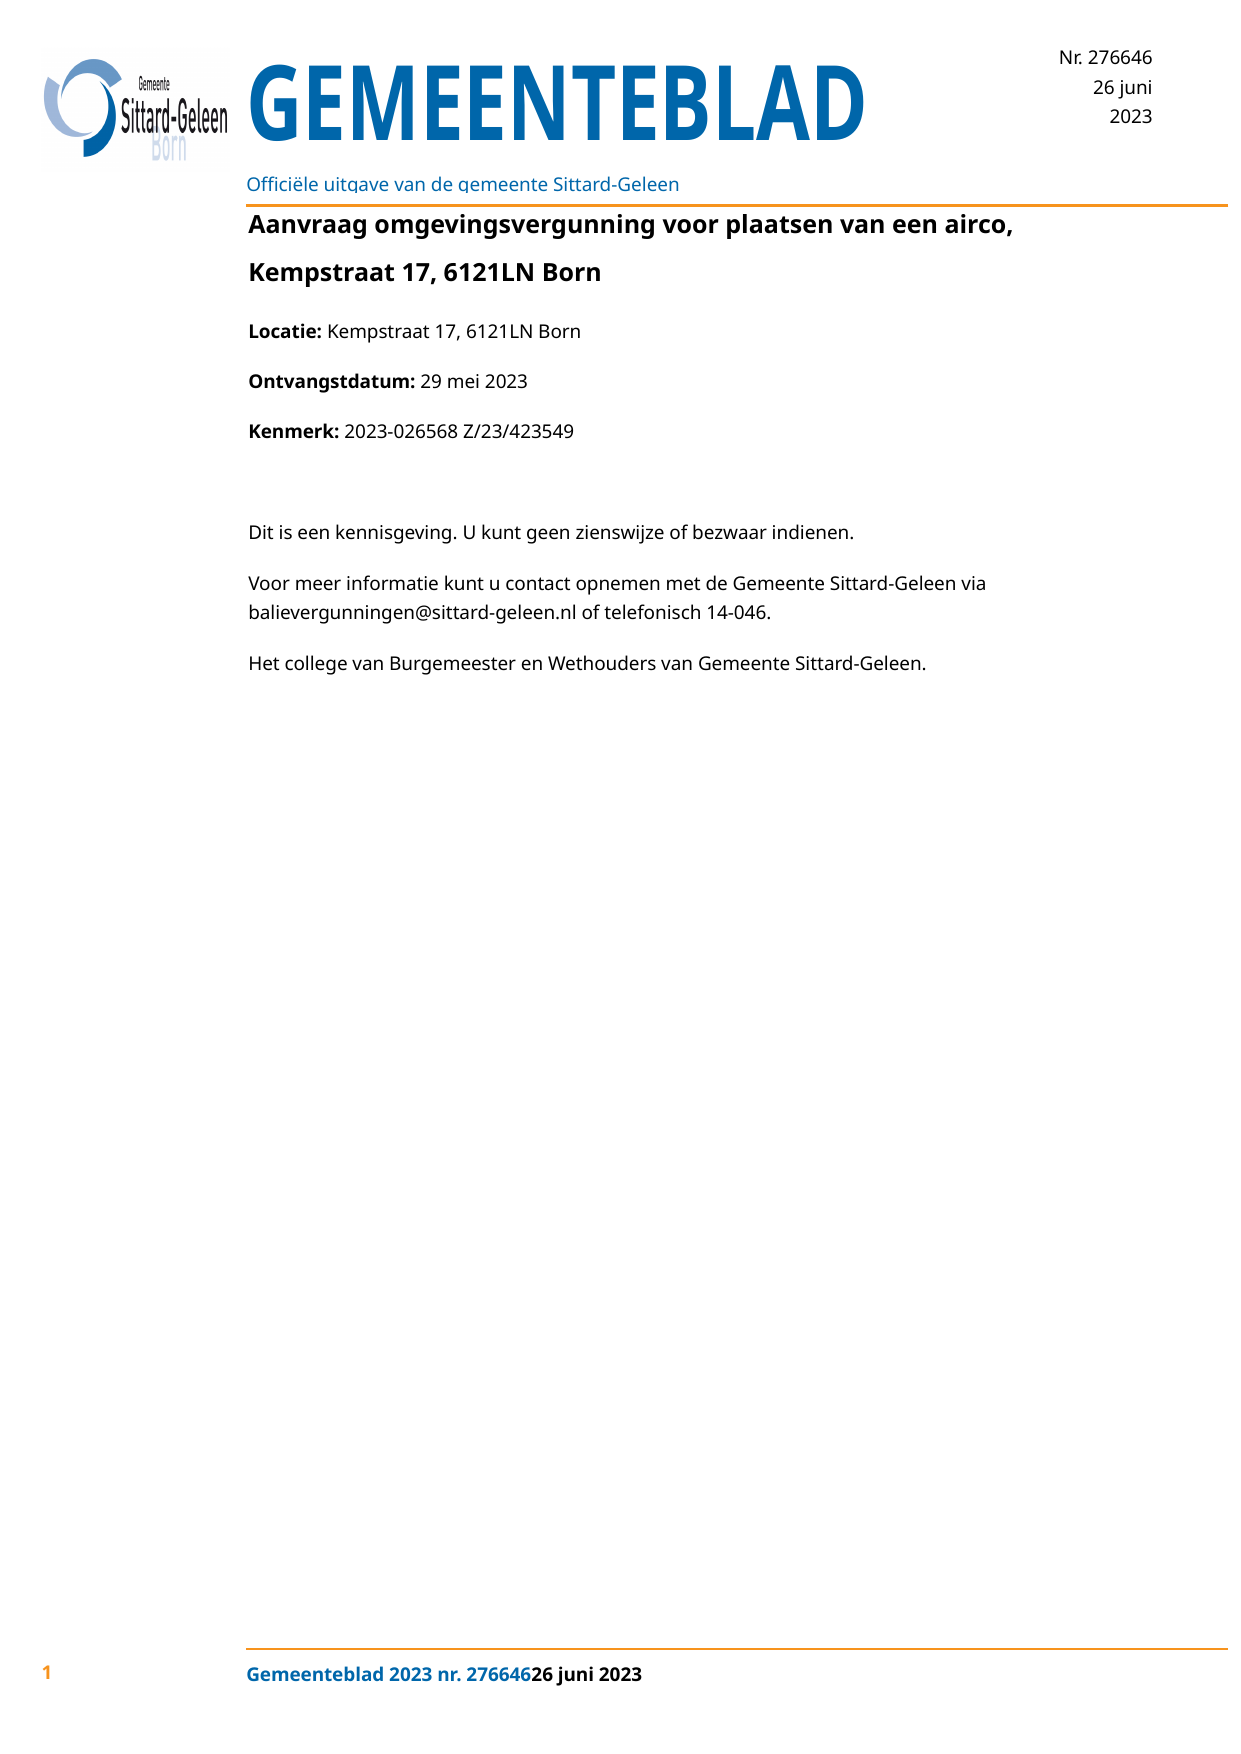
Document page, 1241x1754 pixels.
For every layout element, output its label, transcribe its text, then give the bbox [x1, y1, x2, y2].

text Voor meer informatie kunt u contact opnemen met de Gemeente Sittard-Geleen via balievergunningen@sittard-geleen.nl of telefonisch 14-046. [248, 570, 1152, 625]
text Ontvangstdatum: 29 mei 2023 [248, 368, 1152, 394]
text Aanvraag omgevingsvergunning voor plaatsen van een airco, Kempstraat 17, 6121LN Born [248, 207, 1152, 288]
text Kenmerk: 2023-026568 Z/23/423549 [248, 419, 1152, 444]
text Locatie: Kempstraat 17, 6121LN Born [248, 318, 1152, 344]
text Dit is een kennisgeving. U kunt geen zienswijze of bezwaar indienen. [248, 519, 1152, 545]
picture [41, 47, 231, 172]
text Het college van Burgemeester en Wethouders van Gemeente Sittard-Geleen. [248, 650, 1152, 676]
